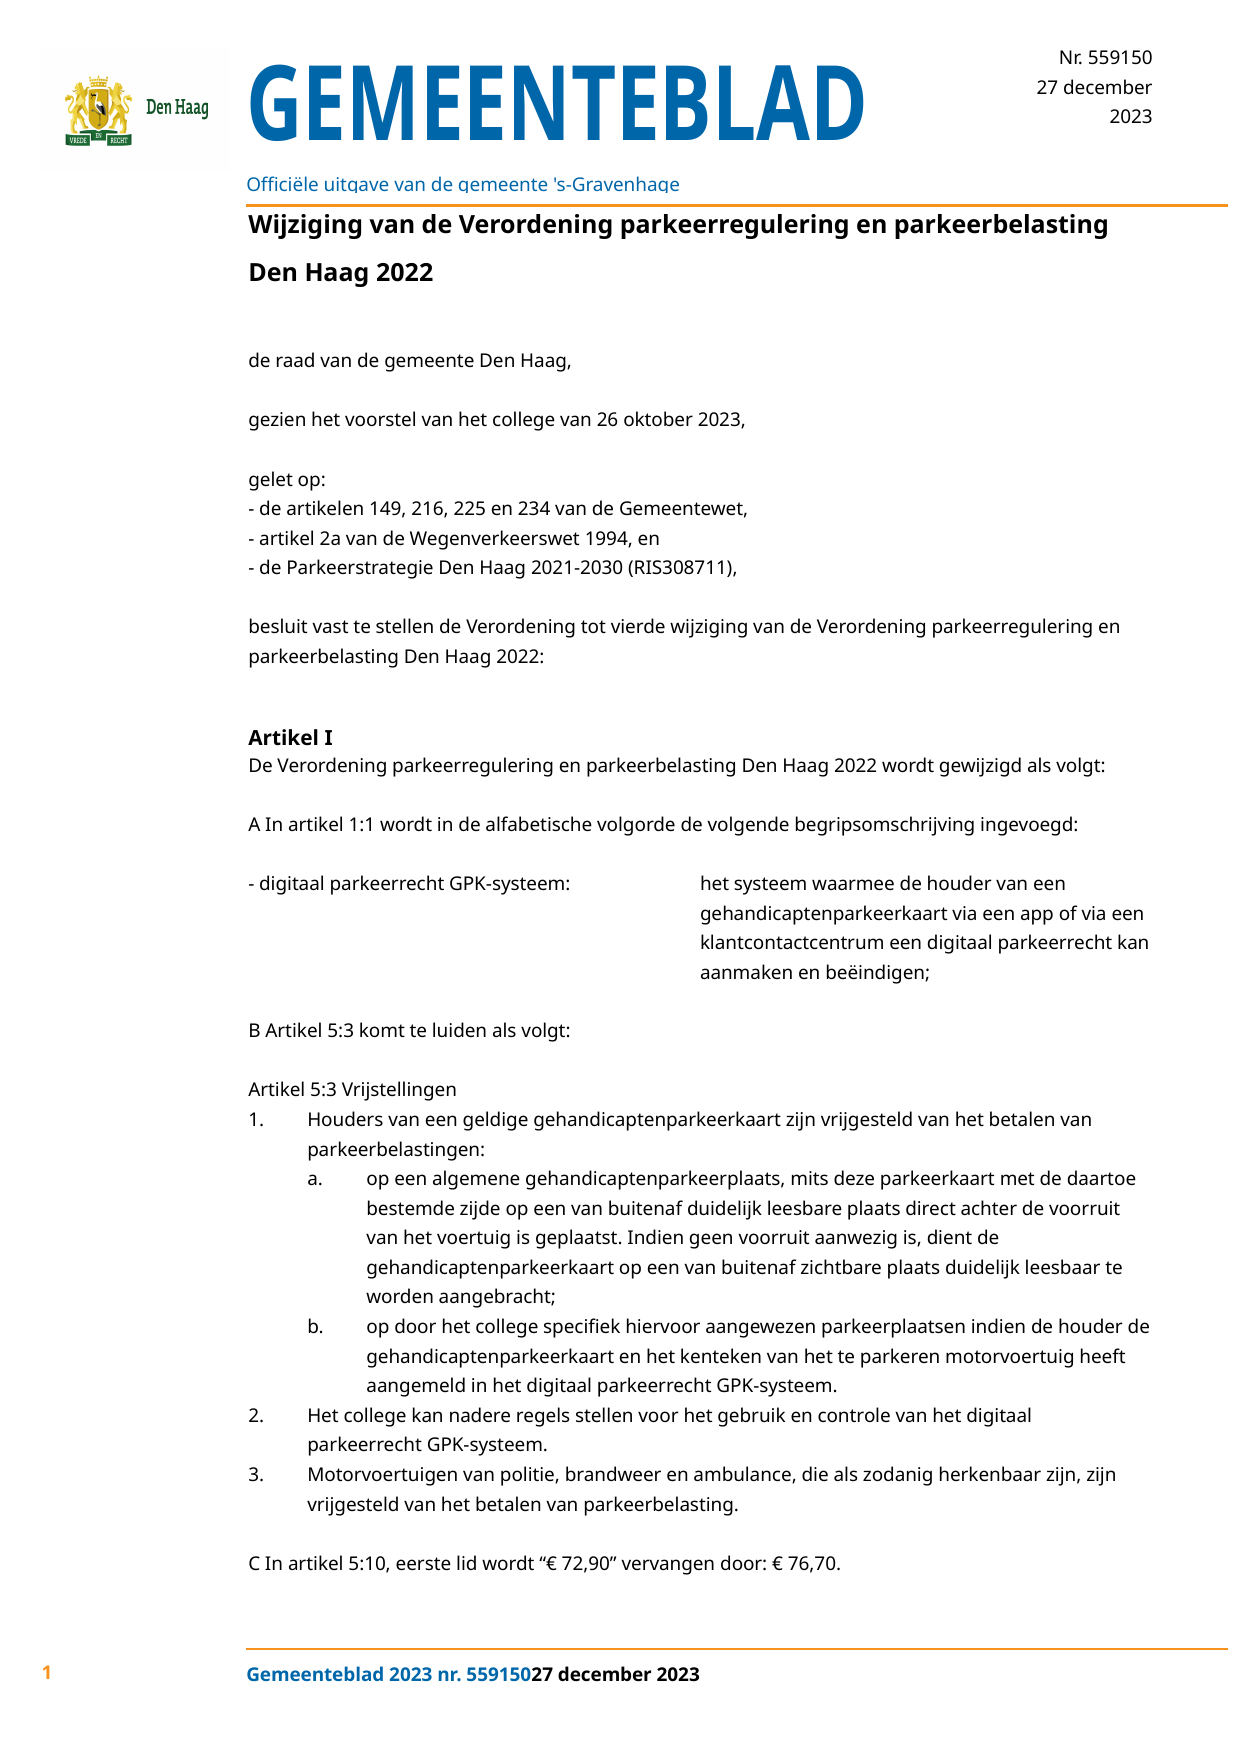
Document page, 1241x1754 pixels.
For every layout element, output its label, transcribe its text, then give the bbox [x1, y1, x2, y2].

text C In artikel 5:10, eerste lid wordt “€ 72,90” vervangen door: € 76,70. [248, 1550, 1152, 1576]
list Houders van een geldige gehandicaptenparkeerkaart zijn vrijgesteld van het betalen van parkeerbelastingen: [248, 1106, 1152, 1162]
list Motorvoertuigen van politie, brandweer en ambulance, die als zodanig herkenbaar zijn, zijn vrijgesteld van het betalen van parkeerbelasting. [248, 1461, 1152, 1517]
text de raad van de gemeente Den Haag, [248, 347, 1152, 373]
text Artikel I [248, 723, 1152, 752]
text - artikel 2a van de Wegenverkeerswet 1994, en [248, 525, 1152, 551]
text gelet op: [248, 466, 1152, 492]
table_header - digitaal parkeerrecht GPK-systeem: [248, 870, 700, 985]
text - de artikelen 149, 216, 225 en 234 van de Gemeentewet, [248, 495, 1152, 521]
text besluit vast te stellen de Verordening tot vierde wijziging van de Verordening parkeerregulering en parkeerbelasting Den Haag 2022: [248, 614, 1152, 669]
picture [41, 47, 231, 172]
list op een algemene gehandicaptenparkeerplaats, mits deze parkeerkaart met de daartoe bestemde zijde op een van buitenaf duidelijk leesbare plaats direct achter de voorruit van het voertuig is geplaatst. Indien geen voorruit aanwezig is, dient de gehandicaptenparkeerkaart op een van buitenaf zichtbare plaats duidelijk leesbaar te worden aangebracht; [307, 1165, 1152, 1309]
text De Verordening parkeerregulering en parkeerbelasting Den Haag 2022 wordt gewijzigd als volgt: [248, 752, 1152, 777]
text Artikel 5:3 Vrijstellingen [248, 1077, 1152, 1102]
text Wijziging van de Verordening parkeerregulering en parkeerbelasting Den Haag 2022 [248, 207, 1152, 288]
table_header het systeem waarmee de houder van een gehandicaptenparkeerkaart via een app of via een klantcontactcentrum een digitaal parkeerrecht kan aanmaken en beëindigen; [700, 870, 1152, 985]
list Het college kan nadere regels stellen voor het gebruik en controle van het digitaal parkeerrecht GPK-systeem. [248, 1402, 1152, 1457]
text B Artikel 5:3 komt te luiden als volgt: [248, 1017, 1152, 1043]
text A In artikel 1:1 wordt in de alfabetische volgorde de volgende begripsomschrijving ingevoegd: [248, 811, 1152, 837]
list op door het college specifiek hiervoor aangewezen parkeerplaatsen indien de houder de gehandicaptenparkeerkaart en het kenteken van het te parkeren motorvoertuig heeft aangemeld in het digitaal parkeerrecht GPK-systeem. [307, 1313, 1152, 1398]
text - de Parkeerstrategie Den Haag 2021-2030 (RIS308711), [248, 554, 1152, 580]
text gezien het voorstel van het college van 26 oktober 2023, [248, 407, 1152, 432]
